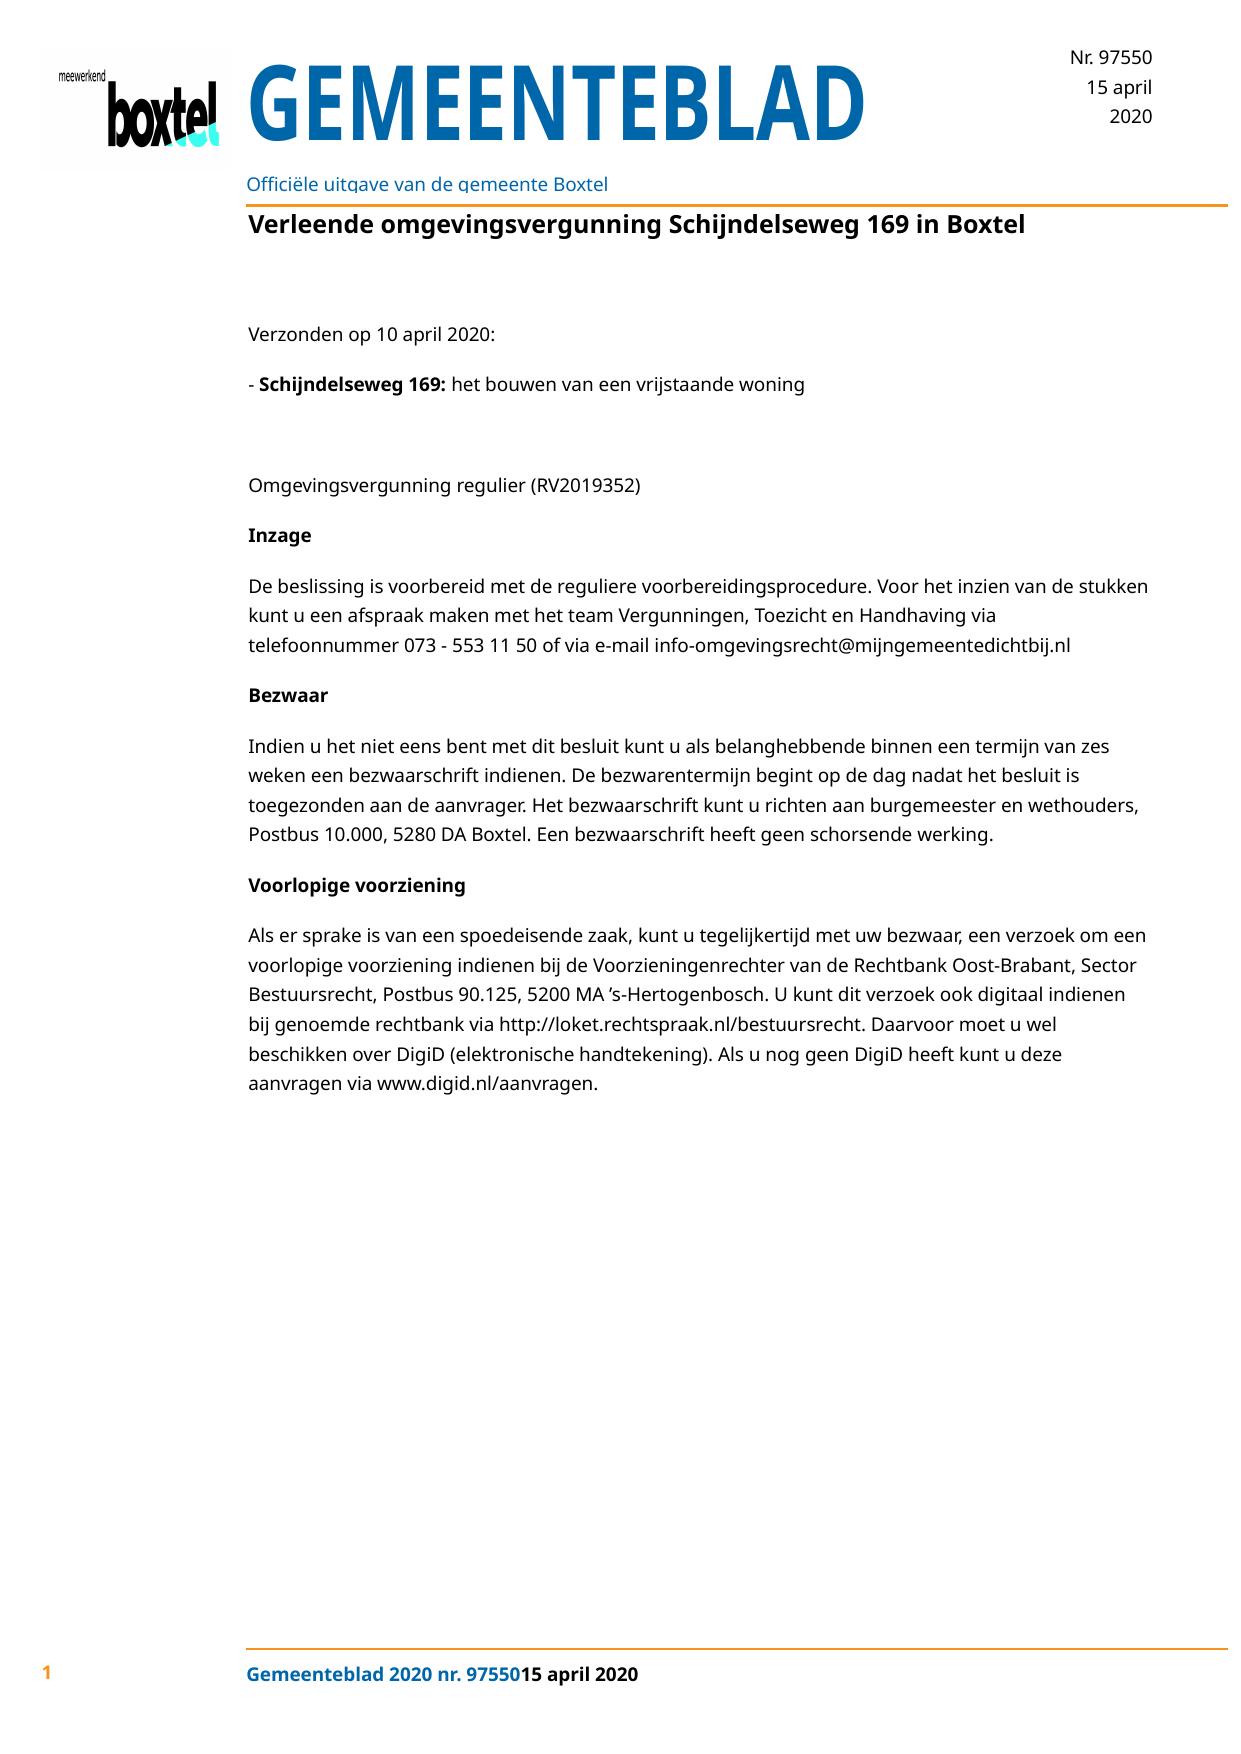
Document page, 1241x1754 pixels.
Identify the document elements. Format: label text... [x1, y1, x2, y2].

text Bezwaar [248, 682, 1152, 708]
text Als er sprake is van een spoedeisende zaak, kunt u tegelijkertijd met uw bezwaar, een verzoek om een voorlopige voorziening indienen bij de Voorzieningenrechter van de Rechtbank Oost-Brabant, Sector Bestuursrecht, Postbus 90.125, 5200 MA ’s-Hertogenbosch. U kunt dit verzoek ook digitaal indienen bij genoemde rechtbank via http://loket.rechtspraak.nl/bestuursrecht. Daarvoor moet u wel beschikken over DigiD (elektronische handtekening). Als u nog geen DigiD heeft kunt u deze aanvragen via www.digid.nl/aanvragen. [248, 922, 1152, 1096]
text Verleende omgevingsvergunning Schijndelseweg 169 in Boxtel [248, 207, 1152, 241]
picture [41, 47, 231, 172]
text Omgevingsvergunning regulier (RV2019352) [248, 472, 1152, 498]
text Indien u het niet eens bent met dit besluit kunt u als belanghebbende binnen een termijn van zes weken een bezwaarschrift indienen. De bezwarentermijn begint op de dag nadat het besluit is toegezonden aan de aanvrager. Het bezwaarschrift kunt u richten aan burgemeester en wethouders, Postbus 10.000, 5280 DA Boxtel. Een bezwaarschrift heeft geen schorsende werking. [248, 733, 1152, 847]
text Inzage [248, 522, 1152, 548]
text Verzonden op 10 april 2020: [248, 321, 1152, 346]
text De beslissing is voorbereid met de reguliere voorbereidingsprocedure. Voor het inzien van de stukken kunt u een afspraak maken met het team Vergunningen, Toezicht en Handhaving via telefoonnummer 073 - 553 11 50 of via e-mail info-omgevingsrecht@mijngemeentedichtbij.nl [248, 573, 1152, 658]
text - Schijndelseweg 169: het bouwen van een vrijstaande woning [248, 371, 1152, 397]
text Voorlopige voorziening [248, 872, 1152, 898]
